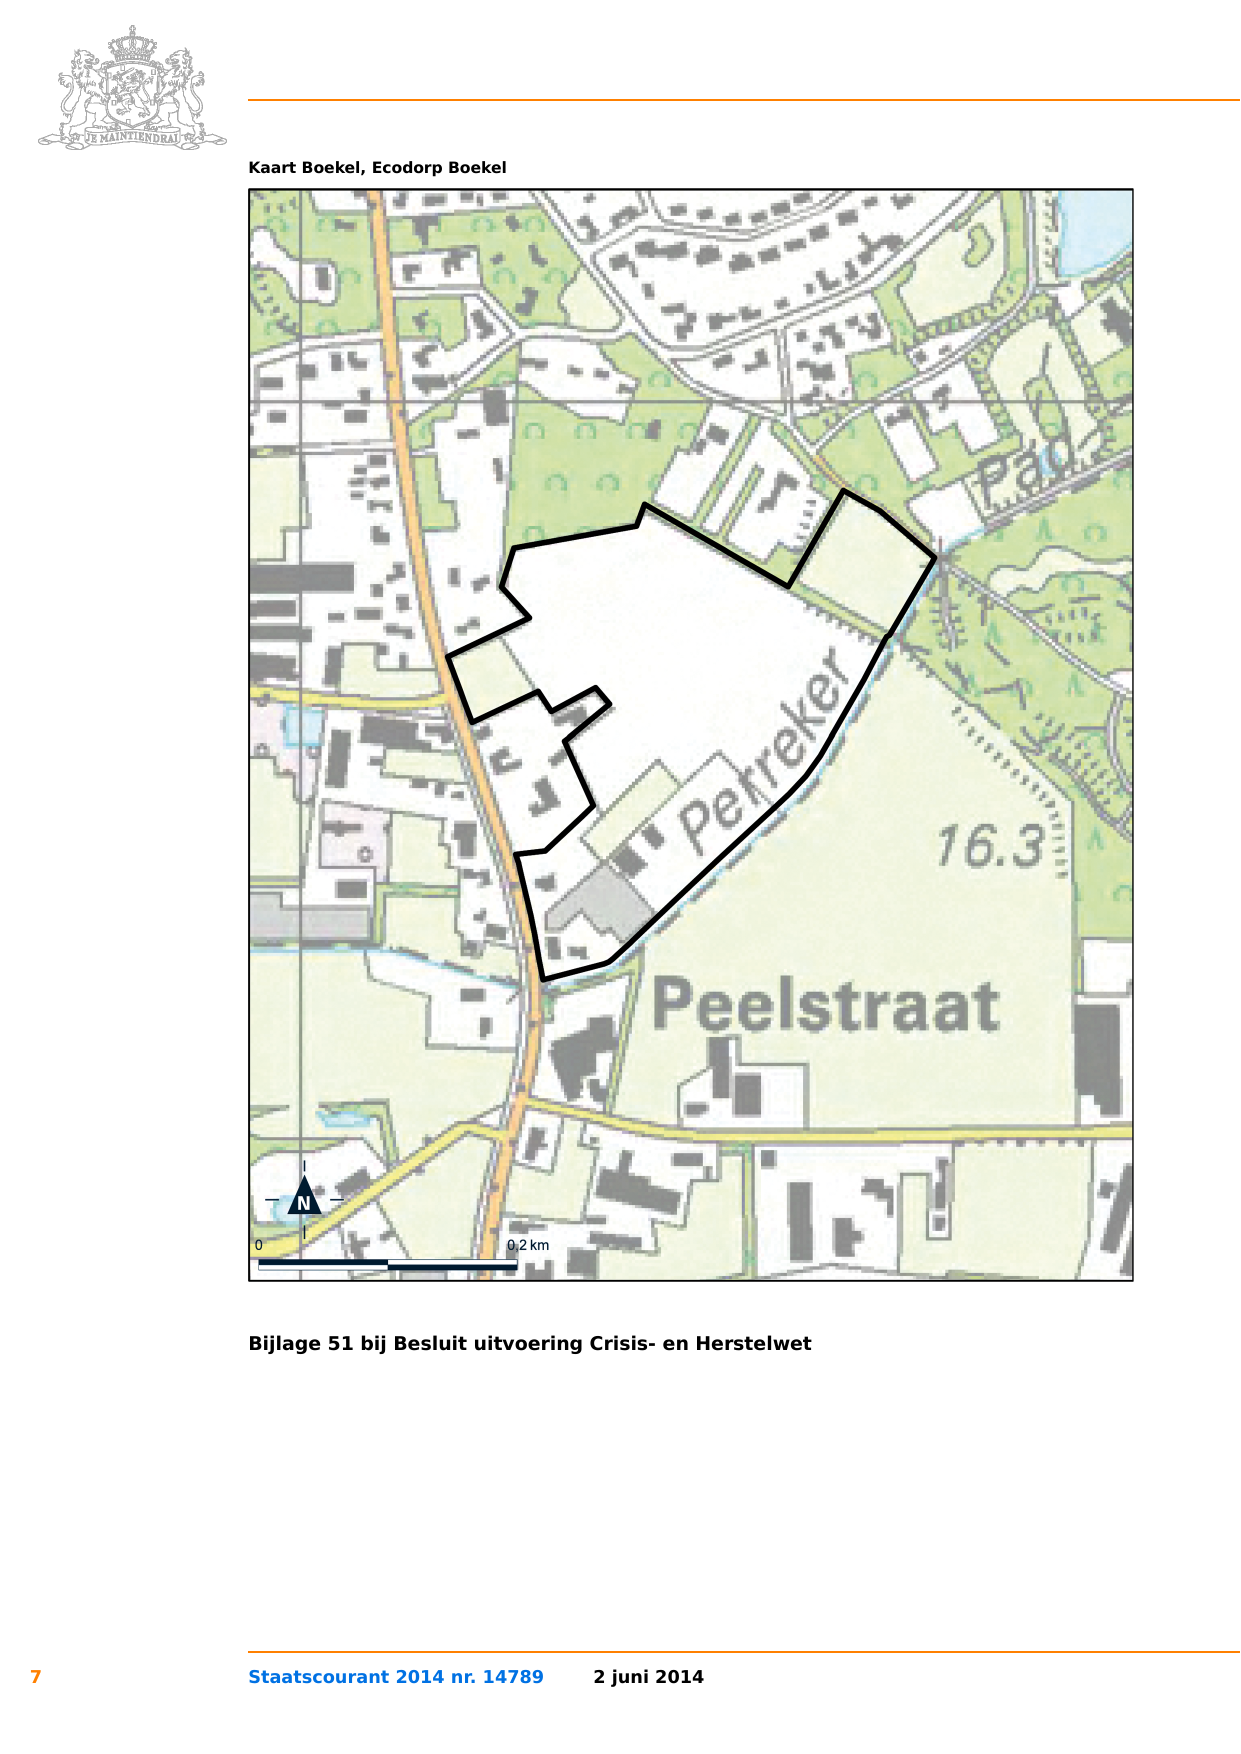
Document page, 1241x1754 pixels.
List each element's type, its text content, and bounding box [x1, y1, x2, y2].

picture [38, 25, 227, 150]
picture [248, 188, 1134, 1282]
subtitle Bijlage 51 bij Besluit uitvoering Crisis- en Herstelwet [248, 1333, 1163, 1355]
text Kaart Boekel, Ecodorp Boekel [248, 159, 1134, 177]
